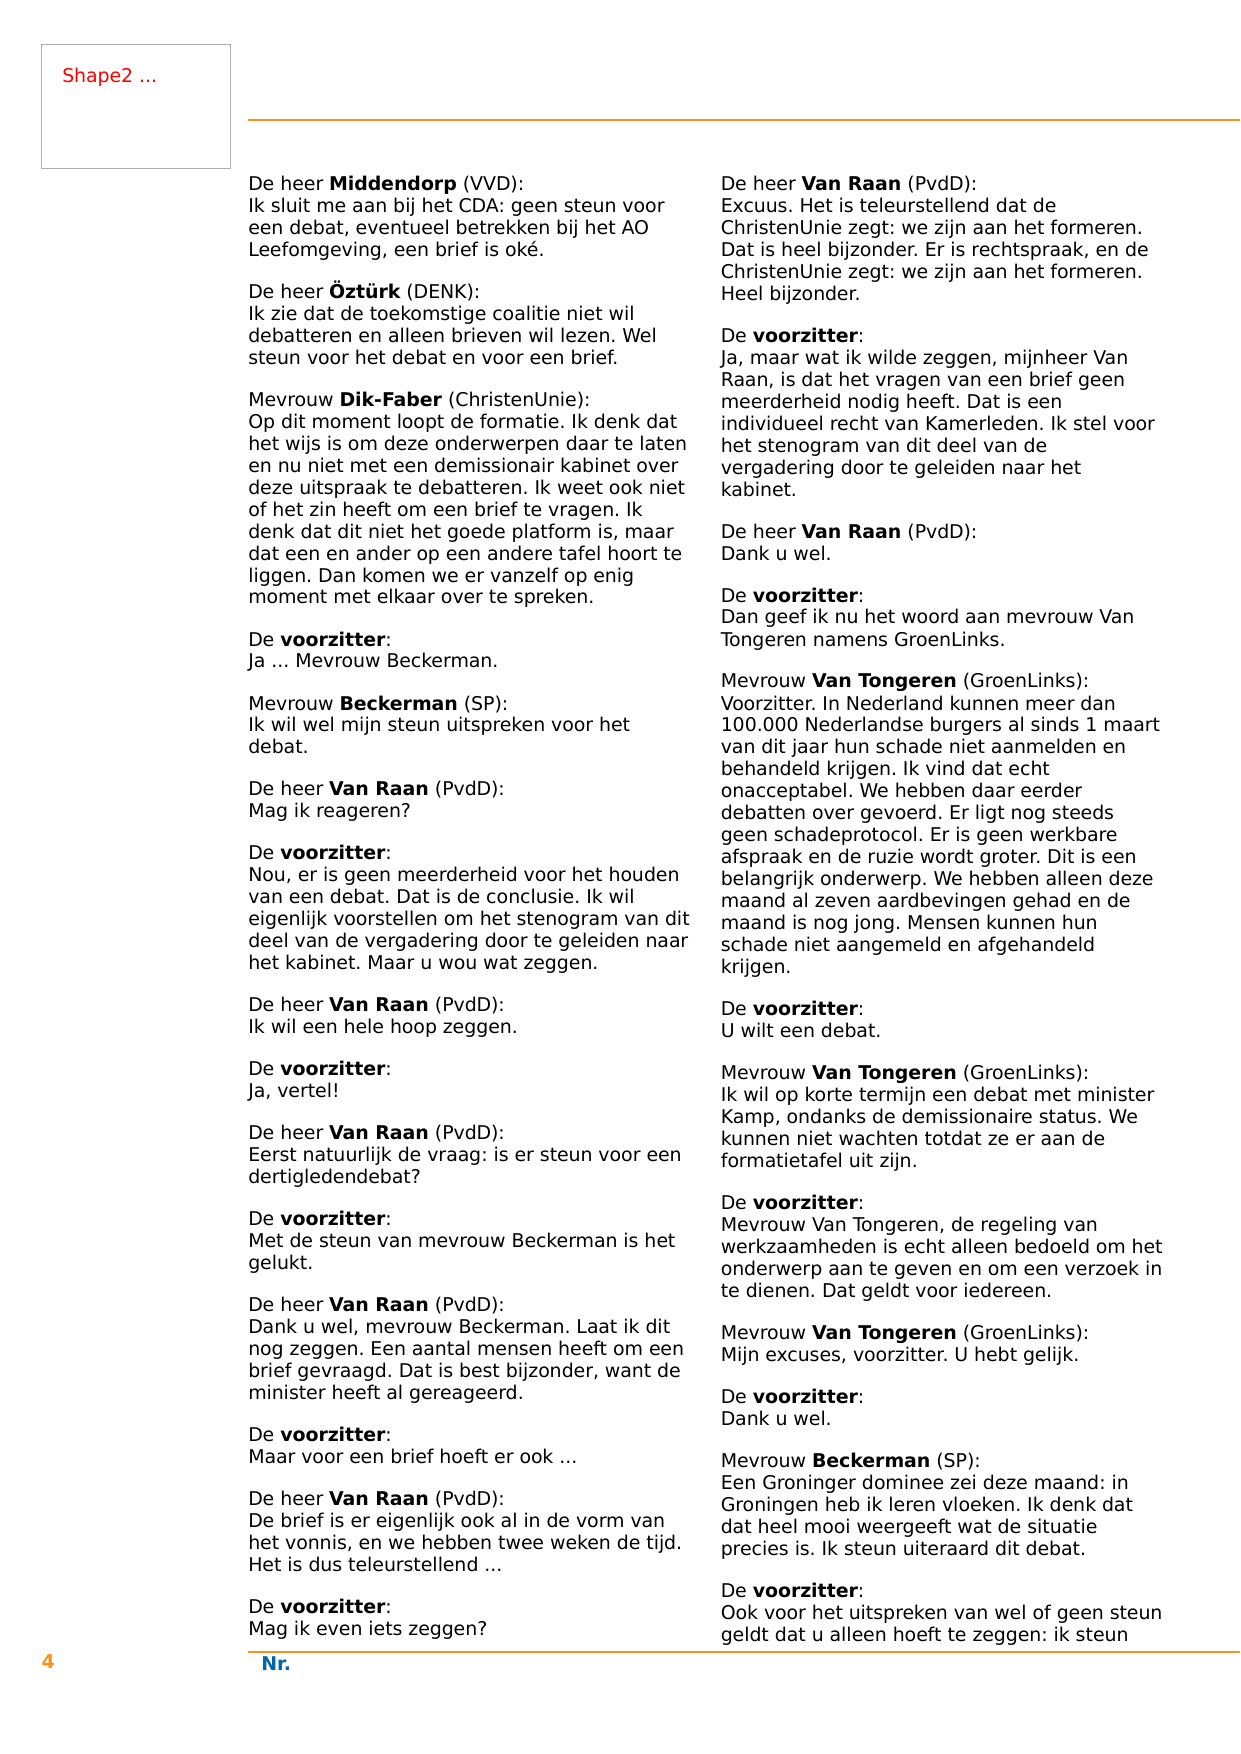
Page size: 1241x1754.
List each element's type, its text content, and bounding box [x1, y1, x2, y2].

text Mevrouw Van Tongeren (GroenLinks): [721, 670, 1163, 692]
text De heer Van Raan (PvdD): [248, 1122, 691, 1144]
text De voorzitter: [248, 1208, 691, 1230]
text Ik sluit me aan bij het CDA: geen steun voor een debat, eventueel betrekken bij het AO Leefomgeving, een brief is oké. [248, 195, 691, 261]
text De heer Van Raan (PvdD): [721, 521, 1163, 542]
text Ik wil wel mijn steun uitspreken voor het debat. [248, 714, 691, 758]
text Mevrouw Van Tongeren (GroenLinks): [721, 1062, 1163, 1084]
text Op dit moment loopt de formatie. Ik denk dat het wijs is om deze onderwerpen daar te laten en nu niet met een demissionair kabinet over deze uitspraak te debatteren. Ik weet ook niet of het zin heeft om een brief te vragen. Ik denk dat dit niet het goede platform is, maar dat een en ander op een andere tafel hoort te liggen. Dan komen we er vanzelf op enig moment met elkaar over te spreken. [248, 411, 691, 608]
text De voorzitter: [721, 1192, 1163, 1214]
text Mevrouw Van Tongeren (GroenLinks): [721, 1322, 1163, 1344]
text Eerst natuurlijk de vraag: is er steun voor een dertigledendebat? [248, 1144, 691, 1188]
text Nou, er is geen meerderheid voor het houden van een debat. Dat is de conclusie. Ik wil eigenlijk voorstellen om het stenogram van dit deel van de vergadering door te geleiden naar het kabinet. Maar u wou wat zeggen. [248, 864, 691, 974]
text Een Groninger dominee zei deze maand: in Groningen heb ik leren vloeken. Ik denk dat dat heel mooi weergeeft wat de situatie precies is. Ik steun uiteraard dit debat. [721, 1472, 1163, 1560]
text De voorzitter: [721, 998, 1163, 1020]
text Mag ik even iets zeggen? [248, 1618, 691, 1640]
text Ik wil een hele hoop zeggen. [248, 1016, 691, 1038]
text Excuus. Het is teleurstellend dat de ChristenUnie zegt: we zijn aan het formeren. Dat is heel bijzonder. Er is rechtspraak, en de ChristenUnie zegt: we zijn aan het formeren. Heel bijzonder. [721, 195, 1163, 305]
text De voorzitter: [248, 842, 691, 864]
text De voorzitter: [248, 1058, 691, 1080]
text Ja ... Mevrouw Beckerman. [248, 650, 691, 672]
text De heer Van Raan (PvdD): [248, 1488, 691, 1510]
text De heer Van Raan (PvdD): [248, 1294, 691, 1316]
text De heer Middendorp (VVD): [248, 173, 691, 195]
text De heer Van Raan (PvdD): [248, 778, 691, 800]
text Dank u wel, mevrouw Beckerman. Laat ik dit nog zeggen. Een aantal mensen heeft om een brief gevraagd. Dat is best bijzonder, want de minister heeft al gereageerd. [248, 1316, 691, 1404]
text Met de steun van mevrouw Beckerman is het gelukt. [248, 1230, 691, 1274]
text Mijn excuses, voorzitter. U hebt gelijk. [721, 1344, 1163, 1366]
text U wilt een debat. [721, 1020, 1163, 1042]
text De voorzitter: [721, 584, 1163, 606]
text Mevrouw Van Tongeren, de regeling van werkzaamheden is echt alleen bedoeld om het onderwerp aan te geven en om een verzoek in te dienen. Dat geldt voor iedereen. [721, 1214, 1163, 1302]
text Mevrouw Dik-Faber (ChristenUnie): [248, 389, 691, 411]
text Mag ik reageren? [248, 800, 691, 822]
text De voorzitter: [248, 1596, 691, 1618]
text De voorzitter: [721, 1580, 1163, 1602]
text Dan geef ik nu het woord aan mevrouw Van Tongeren namens GroenLinks. [721, 606, 1163, 650]
text Ik wil op korte termijn een debat met minister Kamp, ondanks de demissionaire status. We kunnen niet wachten totdat ze er aan de formatietafel uit zijn. [721, 1084, 1163, 1172]
text Mevrouw Beckerman (SP): [721, 1450, 1163, 1472]
text De voorzitter: [721, 1386, 1163, 1408]
text Ja, maar wat ik wilde zeggen, mijnheer Van Raan, is dat het vragen van een brief geen meerderheid nodig heeft. Dat is een individueel recht van Kamerleden. Ik stel voor het stenogram van dit deel van de vergadering door te geleiden naar het kabinet. [721, 347, 1163, 501]
text De heer Van Raan (PvdD): [721, 173, 1163, 195]
text De voorzitter: [721, 325, 1163, 347]
text Ik zie dat de toekomstige coalitie niet wil debatteren en alleen brieven wil lezen. Wel steun voor het debat en voor een brief. [248, 303, 691, 369]
text De voorzitter: [248, 1424, 691, 1446]
text Dank u wel. [721, 1408, 1163, 1430]
text De brief is er eigenlijk ook al in de vorm van het vonnis, en we hebben twee weken de tijd. Het is dus teleurstellend ... [248, 1510, 691, 1576]
text De voorzitter: [248, 628, 691, 650]
text De heer Van Raan (PvdD): [248, 994, 691, 1016]
text Ja, vertel! [248, 1080, 691, 1102]
text Voorzitter. In Nederland kunnen meer dan 100.000 Nederlandse burgers al sinds 1 maart van dit jaar hun schade niet aanmelden en behandeld krijgen. Ik vind dat echt onacceptabel. We hebben daar eerder debatten over gevoerd. Er ligt nog steeds geen schadeprotocol. Er is geen werkbare afspraak en de ruzie wordt groter. Dit is een belangrijk onderwerp. We hebben alleen deze maand al zeven aardbevingen gehad en de maand is nog jong. Mensen kunnen hun schade niet aangemeld en afgehandeld krijgen. [721, 692, 1163, 978]
text Mevrouw Beckerman (SP): [248, 692, 691, 714]
text Maar voor een brief hoeft er ook ... [248, 1446, 691, 1468]
text De heer Öztürk (DENK): [248, 281, 691, 303]
text Ook voor het uitspreken van wel of geen steun geldt dat u alleen hoeft te zeggen: ik steun [721, 1602, 1163, 1646]
text Dank u wel. [721, 542, 1163, 564]
